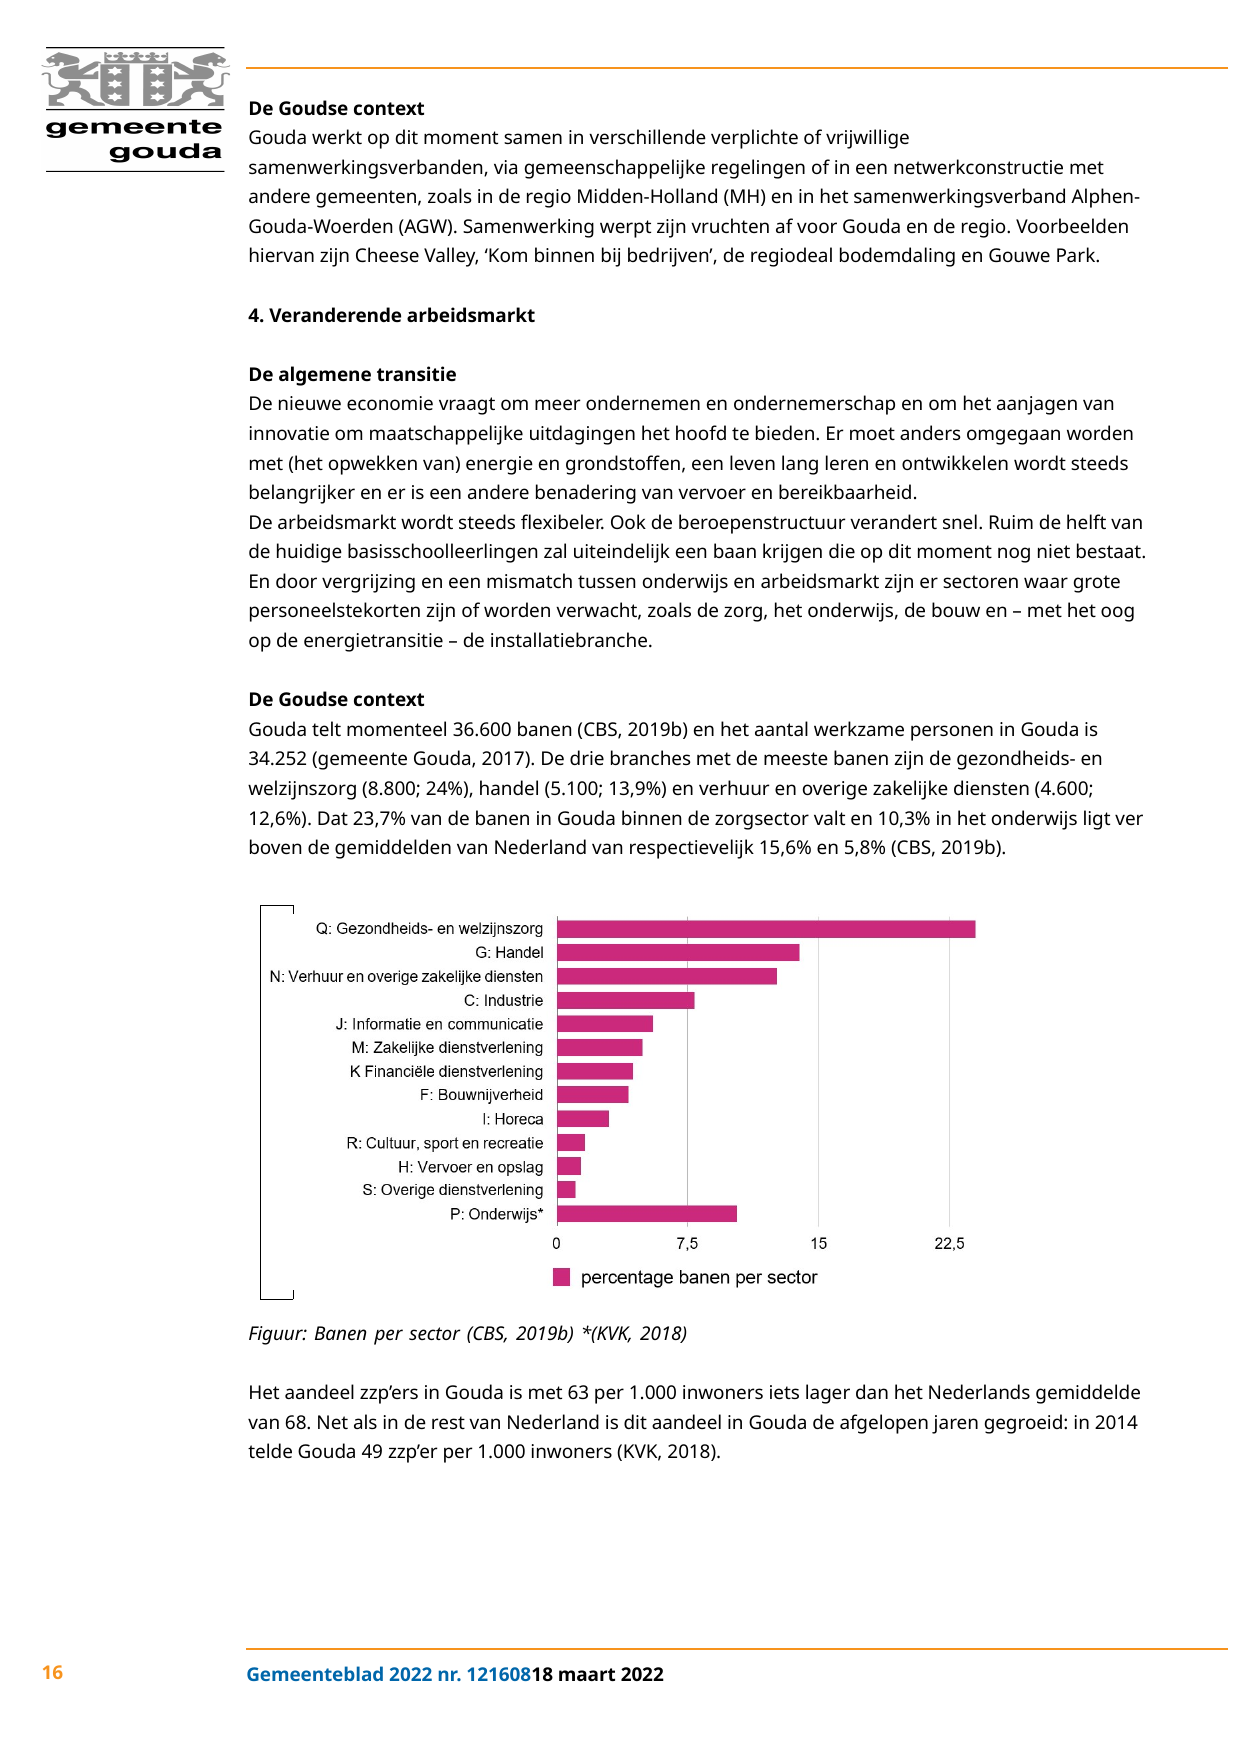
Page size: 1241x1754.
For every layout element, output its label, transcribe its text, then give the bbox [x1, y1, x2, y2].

text De Goudse context [248, 686, 1152, 712]
text De arbeidsmarkt wordt steeds flexibeler. Ook de beroepenstructuur verandert snel. Ruim de helft van de huidige basisschoolleerlingen zal uiteindelijk een baan krijgen die op dit moment nog niet bestaat. En door vergrijzing en een mismatch tussen onderwijs en arbeidsmarkt zijn er sectoren waar grote personeelstekorten zijn of worden verwacht, zoals de zorg, het onderwijs, de bouw en – met het oog op de energietransitie – de installatiebranche. [248, 509, 1152, 653]
picture [268, 914, 978, 1290]
text De algemene transitie [248, 361, 1152, 387]
text 4. Veranderende arbeidsmarkt [248, 302, 1152, 328]
text Gouda telt momenteel 36.600 banen (CBS, 2019b) en het aantal werkzame personen in Gouda is 34.252 (gemeente Gouda, 2017). De drie branches met de meeste banen zijn de gezondheids- en welzijnszorg (8.800; 24%), handel (5.100; 13,9%) en verhuur en overige zakelijke diensten (4.600; 12,6%). Dat 23,7% van de banen in Gouda binnen de zorgsector valt en 10,3% in het onderwijs ligt ver boven de gemiddelden van Nederland van respectievelijk 15,6% en 5,8% (CBS, 2019b). [248, 716, 1152, 860]
text Gouda werkt op dit moment samen in verschillende verplichte of vrijwillige samenwerkingsverbanden, via gemeenschappelijke regelingen of in een netwerkconstructie met andere gemeenten, zoals in de regio Midden-Holland (MH) en in het samenwerkingsverband Alphen-Gouda-Woerden (AGW). Samenwerking werpt zijn vruchten af voor Gouda en de regio. Voorbeelden hiervan zijn Cheese Valley, ‘Kom binnen bij bedrijven’, de regiodeal bodemdaling en Gouwe Park. [248, 124, 1152, 268]
text Het aandeel zzp’ers in Gouda is met 63 per 1.000 inwoners iets lager dan het Nederlands gemiddelde van 68. Net als in de rest van Nederland is dit aandeel in Gouda de afgelopen jaren gegroeid: in 2014 telde Gouda 49 zzp’er per 1.000 inwoners (KVK, 2018). [248, 1379, 1152, 1464]
text Figuur: Banen per sector (CBS, 2019b) *(KVK, 2018) [248, 1320, 1152, 1346]
text De Goudse context [248, 95, 1152, 121]
picture [41, 47, 231, 172]
text De nieuwe economie vraagt om meer ondernemen en ondernemerschap en om het aanjagen van innovatie om maatschappelijke uitdagingen het hoofd te bieden. Er moet anders omgegaan worden met (het opwekken van) energie en grondstoffen, een leven lang leren en ontwikkelen wordt steeds belangrijker en er is een andere benadering van vervoer en bereikbaarheid. [248, 391, 1152, 505]
